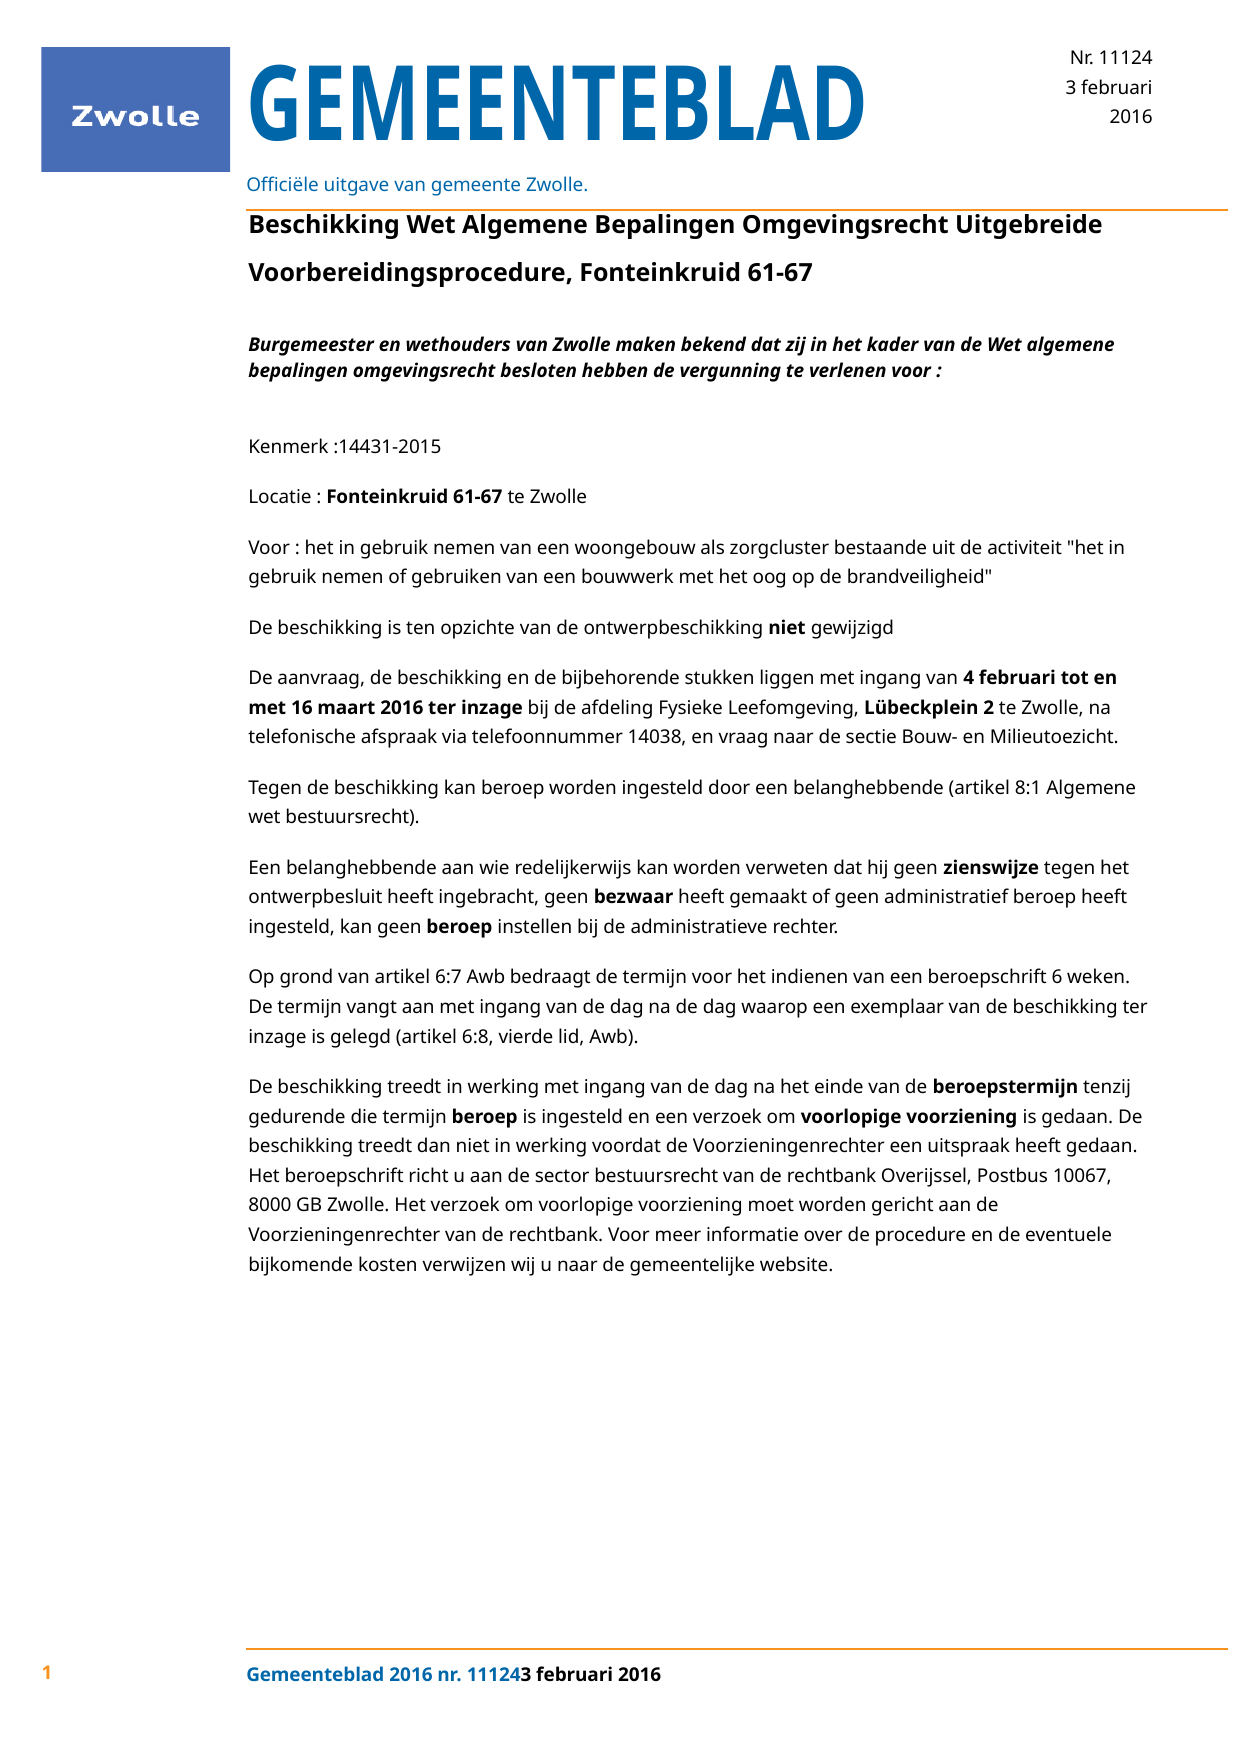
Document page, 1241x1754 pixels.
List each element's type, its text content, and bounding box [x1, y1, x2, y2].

picture [41, 47, 231, 172]
text Voor : het in gebruik nemen van een woongebouw als zorgcluster bestaande uit de activiteit "het in gebruik nemen of gebruiken van een bouwwerk met het oog op de brandveiligheid" [248, 534, 1152, 589]
text De beschikking treedt in werking met ingang van de dag na het einde van de beroepstermijn tenzij gedurende die termijn beroep is ingesteld en een verzoek om voorlopige voorziening is gedaan. De beschikking treedt dan niet in werking voordat de Voorzieningenrechter een uitspraak heeft gedaan. Het beroepschrift richt u aan de sector bestuursrecht van de rechtbank Overijssel, Postbus 10067, 8000 GB Zwolle. Het verzoek om voorlopige voorziening moet worden gericht aan de Voorzieningenrechter van de rechtbank. Voor meer informatie over de procedure en de eventuele bijkomende kosten verwijzen wij u naar de gemeentelijke website. [248, 1073, 1152, 1277]
text Tegen de beschikking kan beroep worden ingesteld door een belanghebbende (artikel 8:1 Algemene wet bestuursrecht). [248, 774, 1152, 829]
text Burgemeester en wethouders van Zwolle maken bekend dat zij in het kader van de Wet algemene bepalingen omgevingsrecht besloten hebben de vergunning te verlenen voor : [248, 331, 1152, 383]
text Op grond van artikel 6:7 Awb bedraagt de termijn voor het indienen van een beroepschrift 6 weken. De termijn vangt aan met ingang van de dag na de dag waarop een exemplaar van de beschikking ter inzage is gelegd (artikel 6:8, vierde lid, Awb). [248, 964, 1152, 1049]
text De beschikking is ten opzichte van de ontwerpbeschikking niet gewijzigd [248, 614, 1152, 640]
text Kenmerk :14431-2015 [248, 433, 1152, 459]
text Beschikking Wet Algemene Bepalingen Omgevingsrecht Uitgebreide Voorbereidingsprocedure, Fonteinkruid 61-67 [248, 211, 1152, 288]
text Locatie : Fonteinkruid 61-67 te Zwolle [248, 484, 1152, 509]
text De aanvraag, de beschikking en de bijbehorende stukken liggen met ingang van 4 februari tot en met 16 maart 2016 ter inzage bij de afdeling Fysieke Leefomgeving, Lübeckplein 2 te Zwolle, na telefonische afspraak via telefoonnummer 14038, en vraag naar de sectie Bouw- en Milieutoezicht. [248, 664, 1152, 749]
text Een belanghebbende aan wie redelijkerwijs kan worden verweten dat hij geen zienswijze tegen het ontwerpbesluit heeft ingebracht, geen bezwaar heeft gemaakt of geen administratief beroep heeft ingesteld, kan geen beroep instellen bij de administratieve rechter. [248, 854, 1152, 939]
